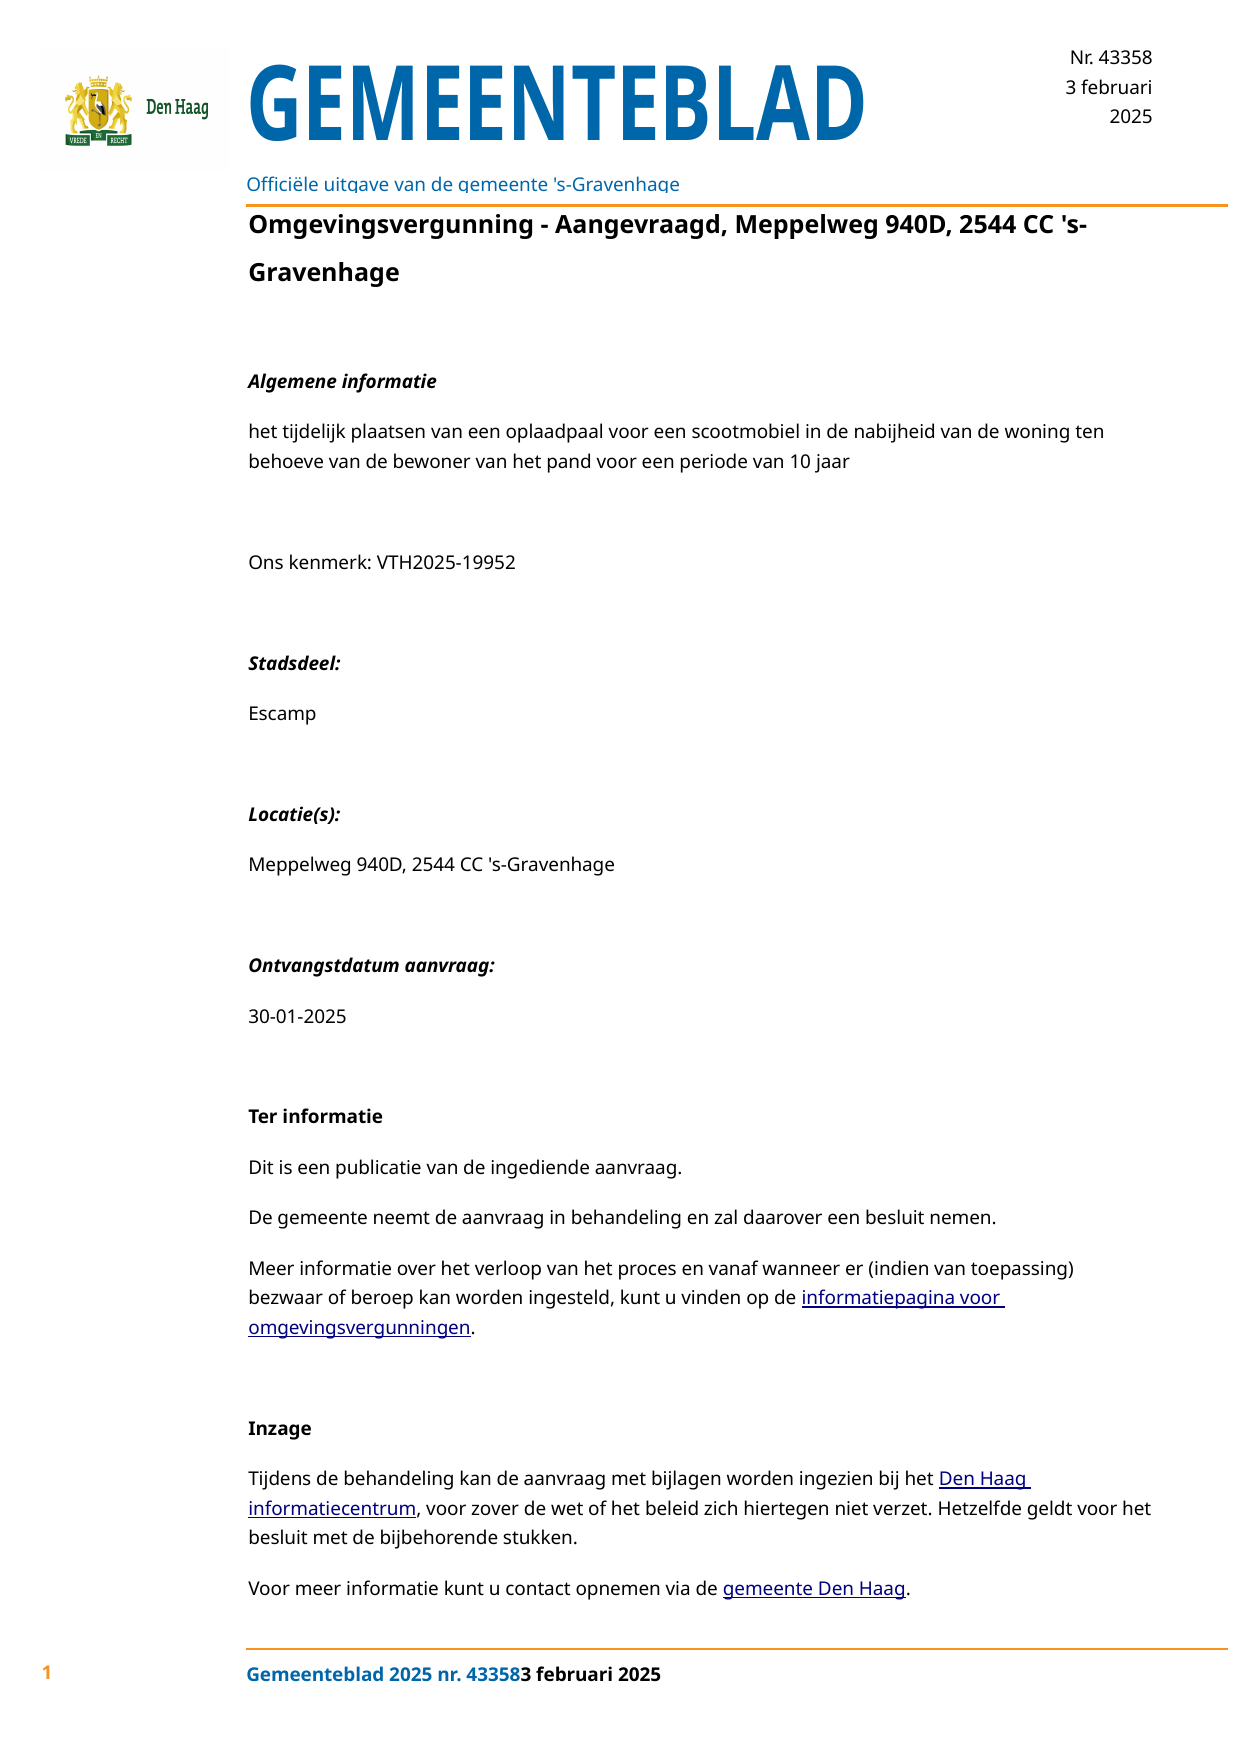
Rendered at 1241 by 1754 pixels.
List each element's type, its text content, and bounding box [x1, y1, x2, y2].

text Ons kenmerk: VTH2025-19952 [248, 549, 1152, 575]
text Escamp [248, 700, 1152, 726]
text Locatie(s): [248, 801, 1152, 827]
text Voor meer informatie kunt u contact opnemen via de gemeente Den Haag. [248, 1575, 1152, 1601]
text 30-01-2025 [248, 1003, 1152, 1029]
text Meppelweg 940D, 2544 CC 's-Gravenhage [248, 852, 1152, 877]
text Omgevingsvergunning - Aangevraagd, Meppelweg 940D, 2544 CC 's-Gravenhage [248, 207, 1152, 288]
text Inzage [248, 1415, 1152, 1441]
text Meer informatie over het verloop van het proces en vanaf wanneer er (indien van toepassing) bezwaar of beroep kan worden ingesteld, kunt u vinden op de informatiepagina voor omgevingsvergunningen. [248, 1255, 1152, 1340]
text Stadsdeel: [248, 650, 1152, 676]
picture [41, 47, 231, 172]
text Ter informatie [248, 1104, 1152, 1129]
text het tijdelijk plaatsen van een oplaadpaal voor een scootmobiel in de nabijheid van de woning ten behoeve van de bewoner van het pand voor een periode van 10 jaar [248, 419, 1152, 474]
text Algemene informatie [248, 368, 1152, 394]
text Tijdens de behandeling kan de aanvraag met bijlagen worden ingezien bij het Den Haag informatiecentrum, voor zover de wet of het beleid zich hiertegen niet verzet. Hetzelfde geldt voor het besluit met de bijbehorende stukken. [248, 1465, 1152, 1550]
text Ontvangstdatum aanvraag: [248, 952, 1152, 978]
text Dit is een publicatie van de ingediende aanvraag. [248, 1154, 1152, 1180]
text De gemeente neemt de aanvraag in behandeling en zal daarover een besluit nemen. [248, 1204, 1152, 1230]
